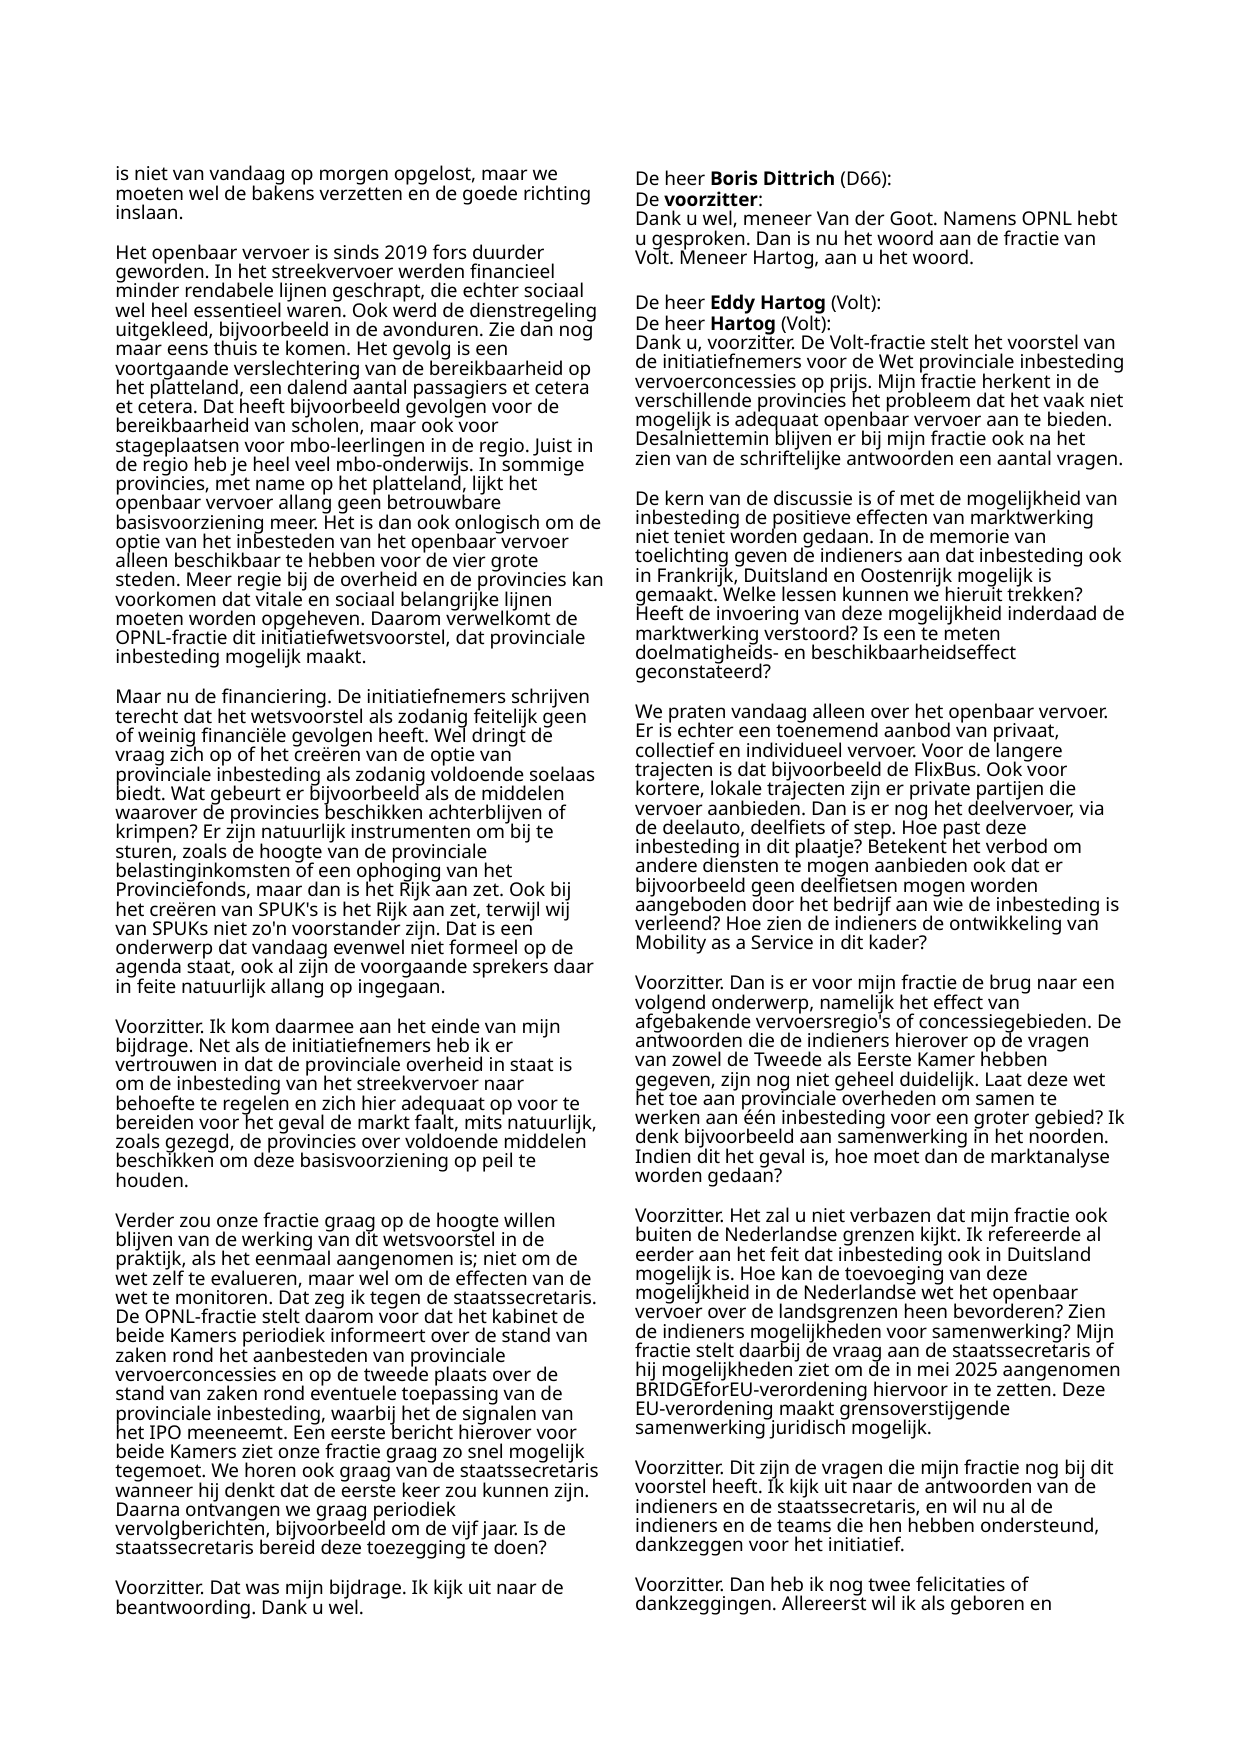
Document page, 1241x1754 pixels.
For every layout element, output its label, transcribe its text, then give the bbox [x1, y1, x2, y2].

text De voorzitter: [635, 191, 1125, 210]
text Voorzitter. Dat was mijn bijdrage. Ik kijk uit naar de beantwoording. Dank u wel. [115, 1579, 605, 1618]
text Voorzitter. Dan heb ik nog twee felicitaties of dankzeggingen. Allereerst wil ik als geboren en [635, 1576, 1125, 1615]
text Maar nu de financiering. De initiatiefnemers schrijven terecht dat het wetsvoorstel als zodanig feitelijk geen of weinig financiële gevolgen heeft. Wel dringt de vraag zich op of het creëren van de optie van provinciale inbesteding als zodanig voldoende soelaas biedt. Wat gebeurt er bijvoorbeeld als de middelen waarover de provincies beschikken achterblijven of krimpen? Er zijn natuurlijk instrumenten om bij te sturen, zoals de hoogte van de provinciale belastinginkomsten of een ophoging van het Provinciefonds, maar dan is het Rijk aan zet. Ook bij het creëren van SPUK's is het Rijk aan zet, terwijl wij van SPUKs niet zo'n voorstander zijn. Dat is een onderwerp dat vandaag evenwel niet formeel op de agenda staat, ook al zijn de voorgaande sprekers daar in feite natuurlijk allang op ingegaan. [115, 688, 605, 997]
text Voorzitter. Het zal u niet verbazen dat mijn fractie ook buiten de Nederlandse grenzen kijkt. Ik refereerde al eerder aan het feit dat inbesteding ook in Duitsland mogelijk is. Hoe kan de toevoeging van deze mogelijkheid in de Nederlandse wet het openbaar vervoer over de landsgrenzen heen bevorderen? Zien de indieners mogelijkheden voor samenwerking? Mijn fractie stelt daarbij de vraag aan de staatssecretaris of hij mogelijkheden ziet om de in mei 2025 aangenomen BRIDGEforEU-verordening hiervoor in te zetten. Deze EU-verordening maakt grensoverstijgende samenwerking juridisch mogelijk. [635, 1207, 1125, 1438]
text Voorzitter. Dit zijn de vragen die mijn fractie nog bij dit voorstel heeft. Ik kijk uit naar de antwoorden van de indieners en de staatssecretaris, en wil nu al de indieners en de teams die hen hebben ondersteund, dankzeggen voor het initiatief. [635, 1459, 1125, 1555]
text De heer Eddy Hartog (Volt): [635, 289, 1125, 315]
text De heer Hartog (Volt): [635, 315, 1125, 334]
text Dank u, voorzitter. De Volt-fractie stelt het voorstel van de initiatiefnemers voor de Wet provinciale inbesteding vervoerconcessies op prijs. Mijn fractie herkent in de verschillende provincies het probleem dat het vaak niet mogelijk is adequaat openbaar vervoer aan te bieden. Desalniettemin blijven er bij mijn fractie ook na het zien van de schriftelijke antwoorden een aantal vragen. [635, 334, 1125, 469]
text Voorzitter. Dan is er voor mijn fractie de brug naar een volgend onderwerp, namelijk het effect van afgebakende vervoersregio's of concessiegebieden. De antwoorden die de indieners hierover op de vragen van zowel de Tweede als Eerste Kamer hebben gegeven, zijn nog niet geheel duidelijk. Laat deze wet het toe aan provinciale overheden om samen te werken aan één inbesteding voor een groter gebied? Ik denk bijvoorbeeld aan samenwerking in het noorden. Indien dit het geval is, hoe moet dan de marktanalyse worden gedaan? [635, 974, 1125, 1186]
text De heer Boris Dittrich (D66): [635, 165, 1125, 191]
text We praten vandaag alleen over het openbaar vervoer. Er is echter een toenemend aanbod van privaat, collectief en individueel vervoer. Voor de langere trajecten is dat bijvoorbeeld de FlixBus. Ook voor kortere, lokale trajecten zijn er private partijen die vervoer aanbieden. Dan is er nog het deelvervoer, via de deelauto, deelfiets of step. Hoe past deze inbesteding in dit plaatje? Betekent het verbod om andere diensten te mogen aanbieden ook dat er bijvoorbeeld geen deelfietsen mogen worden aangeboden door het bedrijf aan wie de inbesteding is verleend? Hoe zien de indieners de ontwikkeling van Mobility as a Service in dit kader? [635, 703, 1125, 954]
text Voorzitter. Ik kom daarmee aan het einde van mijn bijdrage. Net als de initiatiefnemers heb ik er vertrouwen in dat de provinciale overheid in staat is om de inbesteding van het streekvervoer naar behoefte te regelen en zich hier adequaat op voor te bereiden voor het geval de markt faalt, mits natuurlijk, zoals gezegd, de provincies over voldoende middelen beschikken om deze basisvoorziening op peil te houden. [115, 1018, 605, 1191]
text Dank u wel, meneer Van der Goot. Namens OPNL hebt u gesproken. Dan is nu het woord aan de fractie van Volt. Meneer Hartog, aan u het woord. [635, 210, 1125, 268]
text Verder zou onze fractie graag op de hoogte willen blijven van de werking van dit wetsvoorstel in de praktijk, als het eenmaal aangenomen is; niet om de wet zelf te evalueren, maar wel om de effecten van de wet te monitoren. Dat zeg ik tegen de staatssecretaris. De OPNL-fractie stelt daarom voor dat het kabinet de beide Kamers periodiek informeert over de stand van zaken rond het aanbesteden van provinciale vervoerconcessies en op de tweede plaats over de stand van zaken rond eventuele toepassing van de provinciale inbesteding, waarbij het de signalen van het IPO meeneemt. Een eerste bericht hierover voor beide Kamers ziet onze fractie graag zo snel mogelijk tegemoet. We horen ook graag van de staatssecretaris wanneer hij denkt dat de eerste keer zou kunnen zijn. Daarna ontvangen we graag periodiek vervolgberichten, bijvoorbeeld om de vijf jaar. Is de staatssecretaris bereid deze toezegging te doen? [115, 1212, 605, 1559]
text is niet van vandaag op morgen opgelost, maar we moeten wel de bakens verzetten en de goede richting inslaan. [115, 165, 605, 223]
text Het openbaar vervoer is sinds 2019 fors duurder geworden. In het streekvervoer werden financieel minder rendabele lijnen geschrapt, die echter sociaal wel heel essentieel waren. Ook werd de dienstregeling uitgekleed, bijvoorbeeld in de avonduren. Zie dan nog maar eens thuis te komen. Het gevolg is een voortgaande verslechtering van de bereikbaarheid op het platteland, een dalend aantal passagiers et cetera et cetera. Dat heeft bijvoorbeeld gevolgen voor de bereikbaarheid van scholen, maar ook voor stageplaatsen voor mbo-leerlingen in de regio. Juist in de regio heb je heel veel mbo-onderwijs. In sommige provincies, met name op het platteland, lijkt het openbaar vervoer allang geen betrouwbare basisvoorziening meer. Het is dan ook onlogisch om de optie van het inbesteden van het openbaar vervoer alleen beschikbaar te hebben voor de vier grote steden. Meer regie bij de overheid en de provincies kan voorkomen dat vitale en sociaal belangrijke lijnen moeten worden opgeheven. Daarom verwelkomt de OPNL-fractie dit initiatiefwetsvoorstel, dat provinciale inbesteding mogelijk maakt. [115, 244, 605, 668]
text De kern van de discussie is of met de mogelijkheid van inbesteding de positieve effecten van marktwerking niet teniet worden gedaan. In de memorie van toelichting geven de indieners aan dat inbesteding ook in Frankrijk, Duitsland en Oostenrijk mogelijk is gemaakt. Welke lessen kunnen we hieruit trekken? Heeft de invoering van deze mogelijkheid inderdaad de marktwerking verstoord? Is een te meten doelmatigheids- en beschikbaarheidseffect geconstateerd? [635, 490, 1125, 682]
